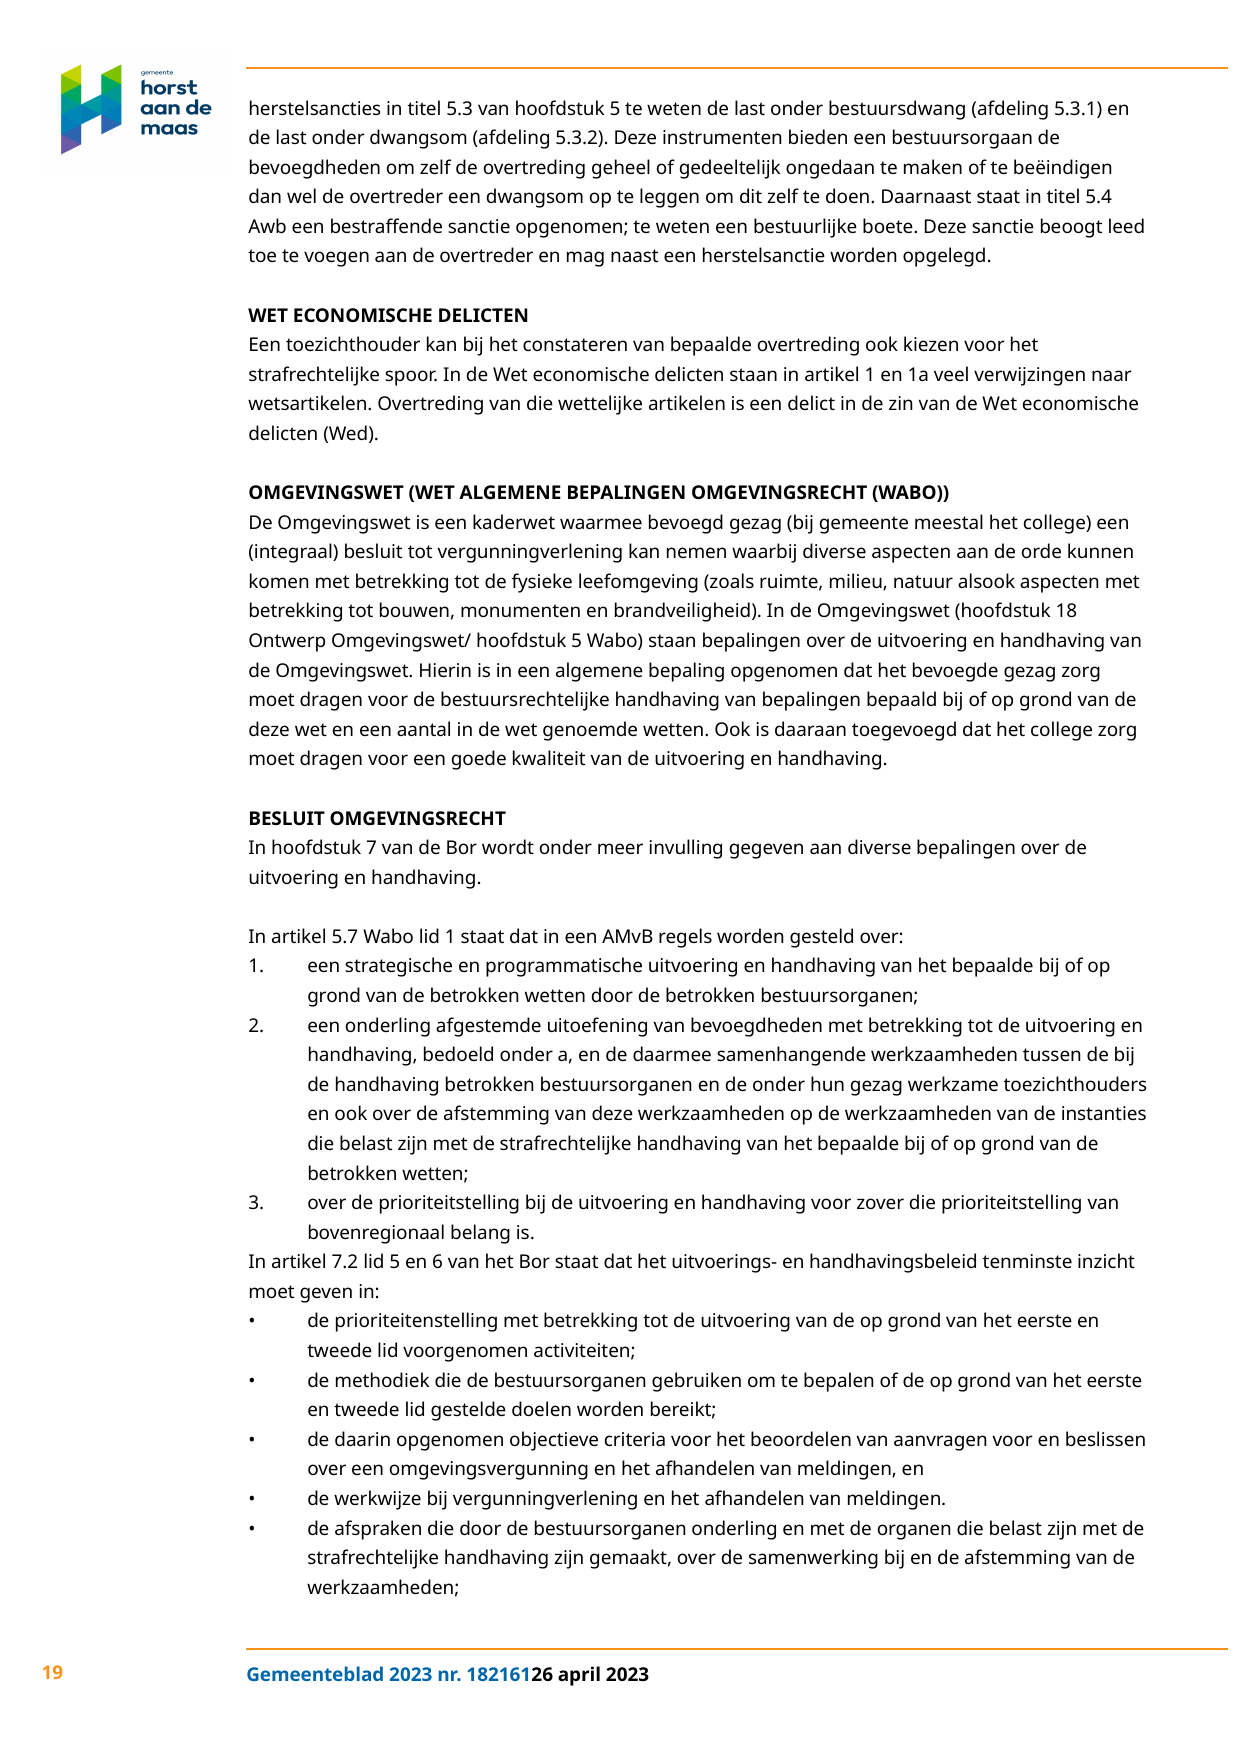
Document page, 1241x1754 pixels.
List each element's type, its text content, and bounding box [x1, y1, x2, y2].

text De Omgevingswet is een kaderwet waarmee bevoegd gezag (bij gemeente meestal het college) een (integraal) besluit tot vergunningverlening kan nemen waarbij diverse aspecten aan de orde kunnen komen met betrekking tot de fysieke leefomgeving (zoals ruimte, milieu, natuur alsook aspecten met betrekking tot bouwen, monumenten en brandveiligheid). In de Omgevingswet (hoofdstuk 18 Ontwerp Omgevingswet/ hoofdstuk 5 Wabo) staan bepalingen over de uitvoering en handhaving van de Omgevingswet. Hierin is in een algemene bepaling opgenomen dat het bevoegde gezag zorg moet dragen voor de bestuursrechtelijke handhaving van bepalingen bepaald bij of op grond van de deze wet en een aantal in de wet genoemde wetten. Ook is daaraan toegevoegd dat het college zorg moet dragen voor een goede kwaliteit van de uitvoering en handhaving. [248, 509, 1152, 771]
list een strategische en programmatische uitvoering en handhaving van het bepaalde bij of op grond van de betrokken wetten door de betrokken bestuursorganen; [248, 953, 1152, 1008]
list de daarin opgenomen objectieve criteria voor het beoordelen van aanvragen voor en beslissen over een omgevingsvergunning en het afhandelen van meldingen, en [248, 1426, 1152, 1481]
text In artikel 7.2 lid 5 en 6 van het Bor staat dat het uitvoerings- en handhavingsbeleid tenminste inzicht moet geven in: [248, 1248, 1152, 1304]
text Een toezichthouder kan bij het constateren van bepaalde overtreding ook kiezen voor het strafrechtelijke spoor. In de Wet economische delicten staan in artikel 1 en 1a veel verwijzingen naar wetsartikelen. Overtreding van die wettelijke artikelen is een delict in de zin van de Wet economische delicten (Wed). [248, 331, 1152, 446]
list de afspraken die door de bestuursorganen onderling en met de organen die belast zijn met de strafrechtelijke handhaving zijn gemaakt, over de samenwerking bij en de afstemming van de werkzaamheden; [248, 1515, 1152, 1600]
text herstelsancties in titel 5.3 van hoofdstuk 5 te weten de last onder bestuursdwang (afdeling 5.3.1) en de last onder dwangsom (afdeling 5.3.2). Deze instrumenten bieden een bestuursorgaan de bevoegdheden om zelf de overtreding geheel of gedeeltelijk ongedaan te maken of te beëindigen dan wel de overtreder een dwangsom op te leggen om dit zelf te doen. Daarnaast staat in titel 5.4 Awb een bestraffende sanctie opgenomen; te weten een bestuurlijke boete. Deze sanctie beoogt leed toe te voegen aan de overtreder en mag naast een herstelsanctie worden opgelegd. [248, 95, 1152, 268]
list een onderling afgestemde uitoefening van bevoegdheden met betrekking tot de uitvoering en handhaving, bedoeld onder a, en de daarmee samenhangende werkzaamheden tussen de bij de handhaving betrokken bestuursorganen en de onder hun gezag werkzame toezichthouders en ook over de afstemming van deze werkzaamheden op de werkzaamheden van de instanties die belast zijn met de strafrechtelijke handhaving van het bepaalde bij of op grond van de betrokken wetten; [248, 1012, 1152, 1186]
list de prioriteitenstelling met betrekking tot de uitvoering van de op grond van het eerste en tweede lid voorgenomen activiteiten; [248, 1308, 1152, 1363]
list de werkwijze bij vergunningverlening en het afhandelen van meldingen. [248, 1485, 1152, 1511]
text WET ECONOMISCHE DELICTEN [248, 302, 1152, 328]
text In hoofdstuk 7 van de Bor wordt onder meer invulling gegeven aan diverse bepalingen over de uitvoering en handhaving. [248, 834, 1152, 890]
list over de prioriteitstelling bij de uitvoering en handhaving voor zover die prioriteitstelling van bovenregionaal belang is. [248, 1189, 1152, 1245]
picture [41, 47, 231, 172]
list de methodiek die de bestuursorganen gebruiken om te bepalen of de op grond van het eerste en tweede lid gestelde doelen worden bereikt; [248, 1367, 1152, 1422]
text In artikel 5.7 Wabo lid 1 staat dat in een AMvB regels worden gesteld over: [248, 923, 1152, 949]
text BESLUIT OMGEVINGSRECHT [248, 805, 1152, 831]
text OMGEVINGSWET (WET ALGEMENE BEPALINGEN OMGEVINGSRECHT (WABO)) [248, 479, 1152, 505]
